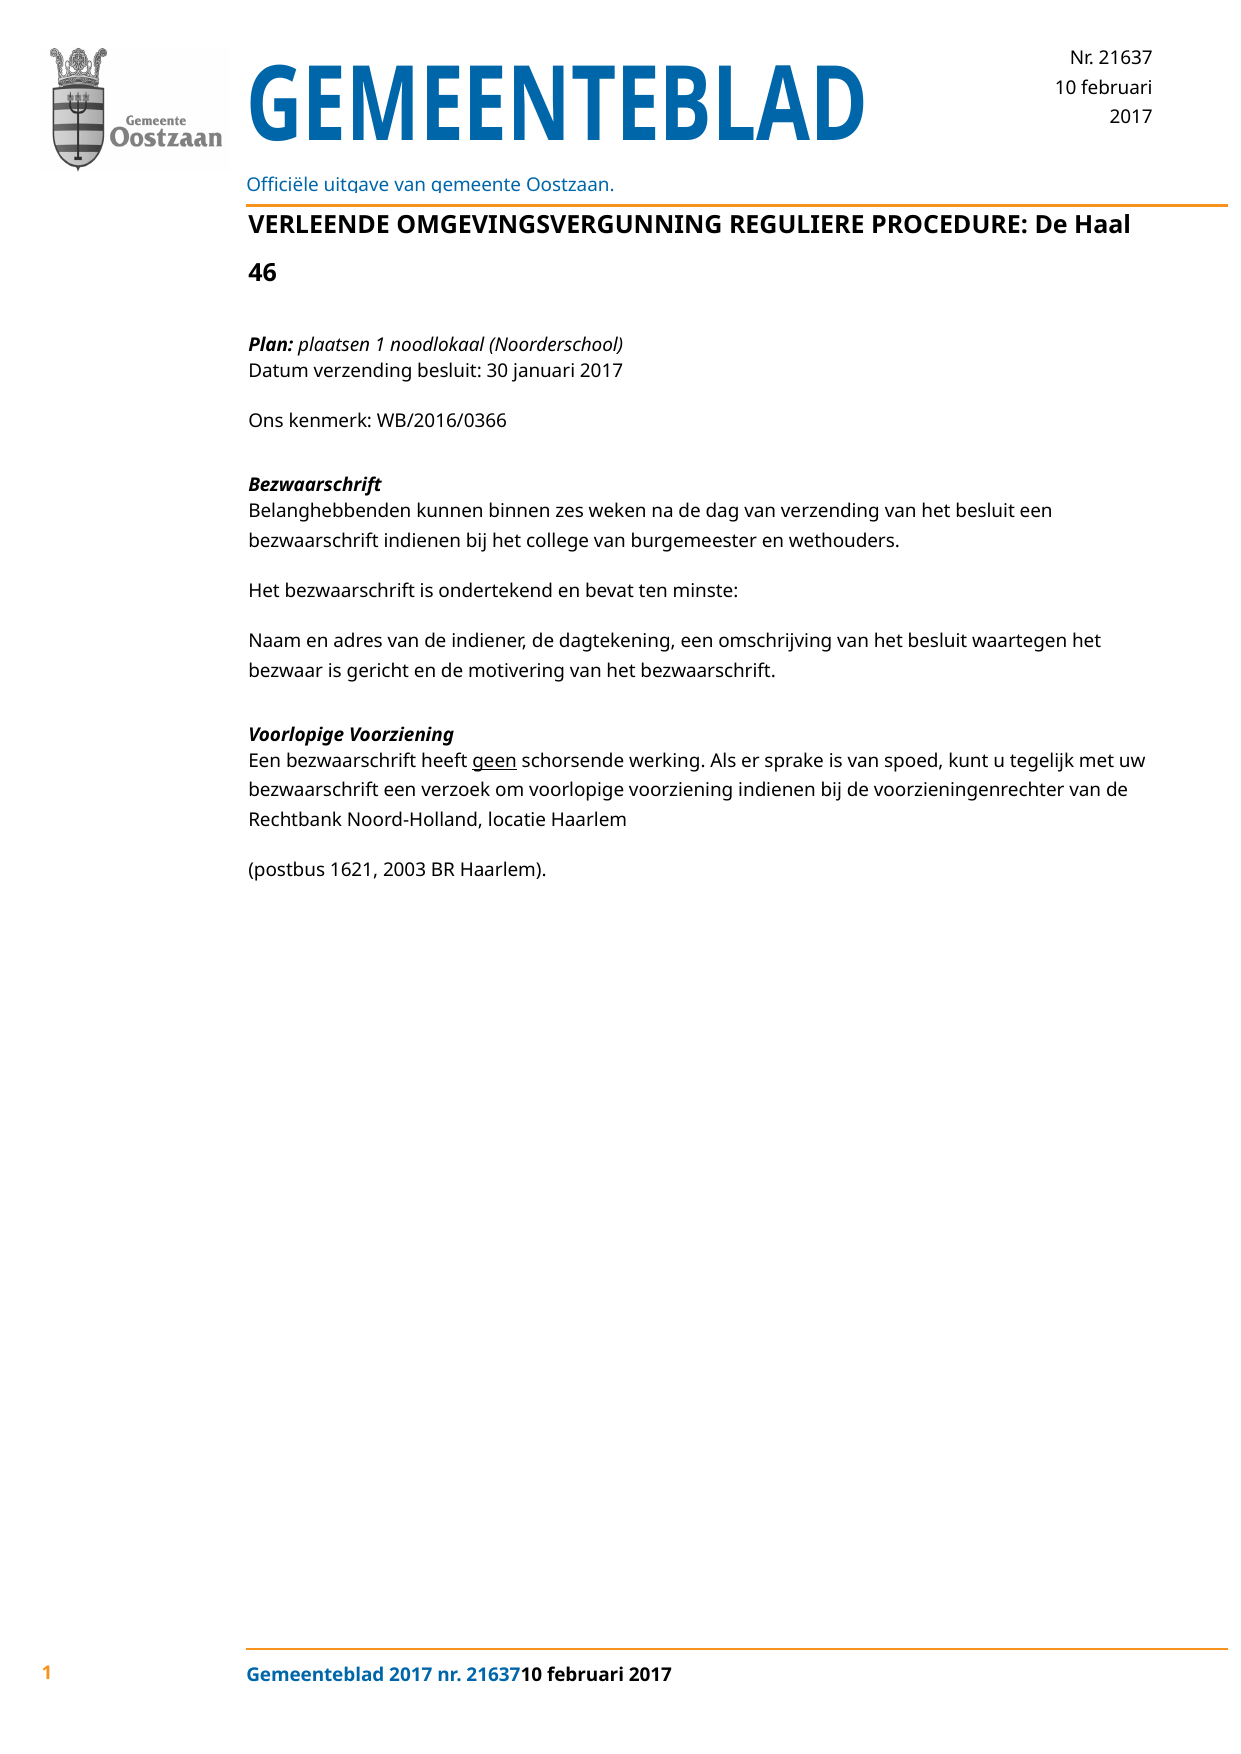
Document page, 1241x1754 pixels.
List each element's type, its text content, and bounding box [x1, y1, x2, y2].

text Belanghebbenden kunnen binnen zes weken na de dag van verzending van het besluit een bezwaarschrift indienen bij het college van burgemeester en wethouders. [248, 497, 1152, 553]
text Naam en adres van de indiener, de dagtekening, een omschrijving van het besluit waartegen het bezwaar is gericht en de motivering van het bezwaarschrift. [248, 628, 1152, 683]
picture [41, 47, 231, 172]
text Het bezwaarschrift is ondertekend en bevat ten minste: [248, 577, 1152, 603]
text Bezwaarschrift [248, 472, 1152, 497]
text Voorlopige Voorziening [248, 721, 1152, 747]
text VERLEENDE OMGEVINGSVERGUNNING REGULIERE PROCEDURE: De Haal 46 [248, 207, 1152, 288]
text Datum verzending besluit: 30 januari 2017 [248, 357, 1152, 383]
text Plan: plaatsen 1 noodlokaal (Noorderschool) [248, 331, 1152, 357]
text Ons kenmerk: WB/2016/0366 [248, 408, 1152, 433]
text Een bezwaarschrift heeft geen schorsende werking. Als er sprake is van spoed, kunt u tegelijk met uw bezwaarschrift een verzoek om voorlopige voorziening indienen bij de voorzieningenrechter van de Rechtbank Noord-Holland, locatie Haarlem [248, 747, 1152, 832]
text (postbus 1621, 2003 BR Haarlem). [248, 857, 1152, 882]
